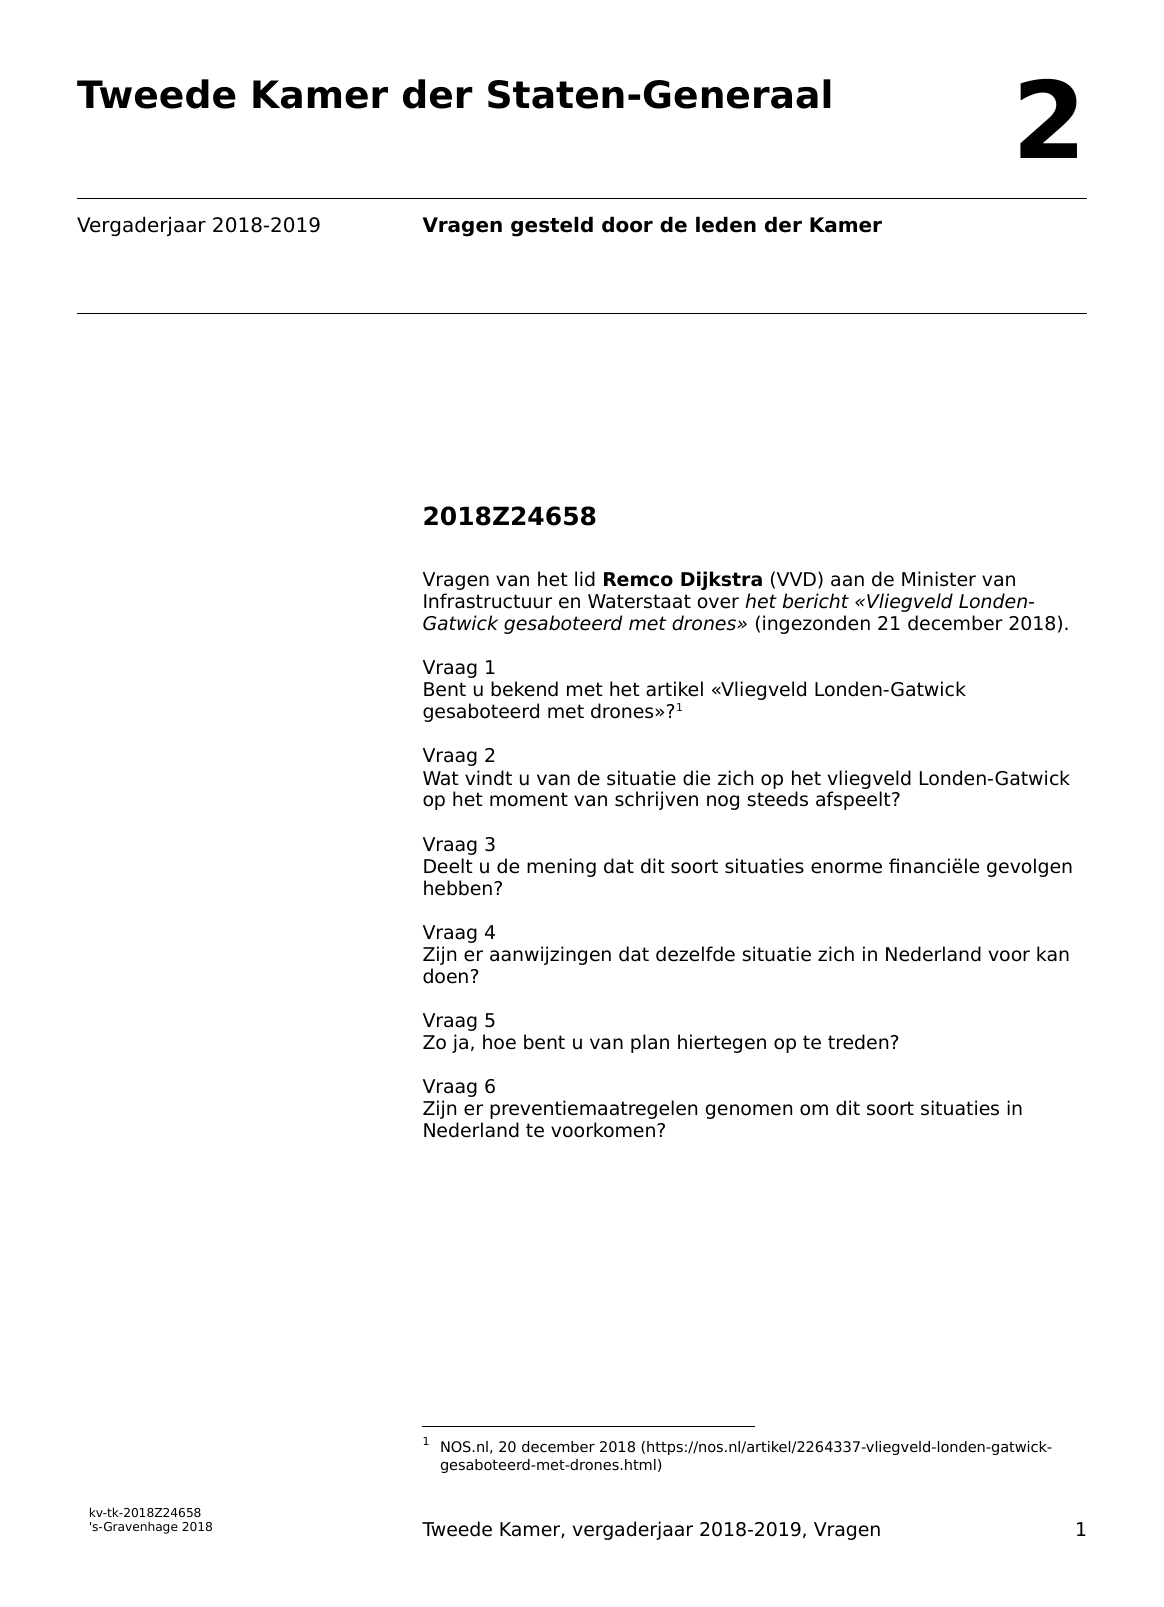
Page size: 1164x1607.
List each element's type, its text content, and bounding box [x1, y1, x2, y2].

text 2018Z24658 [422, 502, 1087, 531]
table_cell Vergaderjaar 2018-2019 [77, 199, 422, 313]
text 's-Gravenhage 2018 [88, 1520, 323, 1534]
text Vraag 6 [422, 1076, 1087, 1098]
text Vraag 2 [422, 745, 1087, 767]
text Vraag 3 [422, 833, 1087, 856]
text Zo ja, hoe bent u van plan hiertegen op te treden? [422, 1032, 1087, 1054]
text Vraag 1 [422, 657, 1087, 679]
text Vraag 5 [422, 1010, 1087, 1032]
table_header 2 [886, 59, 1087, 198]
text Wat vindt u van de situatie die zich op het vliegveld Londen-Gatwick op het moment van schrijven nog steeds afspeelt? [422, 767, 1087, 811]
text Bent u bekend met het artikel «Vliegveld Londen-Gatwick gesaboteerd met drones»? [422, 679, 1087, 723]
text kv-tk-2018Z24658 [88, 1506, 323, 1520]
text Vragen van het lid Remco Dijkstra (VVD) aan de Minister van Infrastructuur en Waterstaat over het bericht «Vliegveld Londen-Gatwick gesaboteerd met drones» (ingezonden 21 december 2018). [422, 569, 1087, 635]
table_cell Vragen gesteld door de leden der Kamer [422, 199, 1087, 313]
text Deelt u de mening dat dit soort situaties enorme financiële gevolgen hebben? [422, 856, 1087, 899]
text Zijn er aanwijzingen dat dezelfde situatie zich in Nederland voor kan doen? [422, 944, 1087, 988]
text Zijn er preventiemaatregelen genomen om dit soort situaties in Nederland te voorkomen? [422, 1098, 1087, 1142]
table_header Tweede Kamer der Staten-Generaal [77, 59, 886, 198]
text NOS.nl, 20 december 2018 (https://nos.nl/artikel/2264337-vliegveld-londen-gatwick-gesaboteerd-met-drones.html) [422, 1435, 1087, 1474]
text Vraag 4 [422, 922, 1087, 944]
